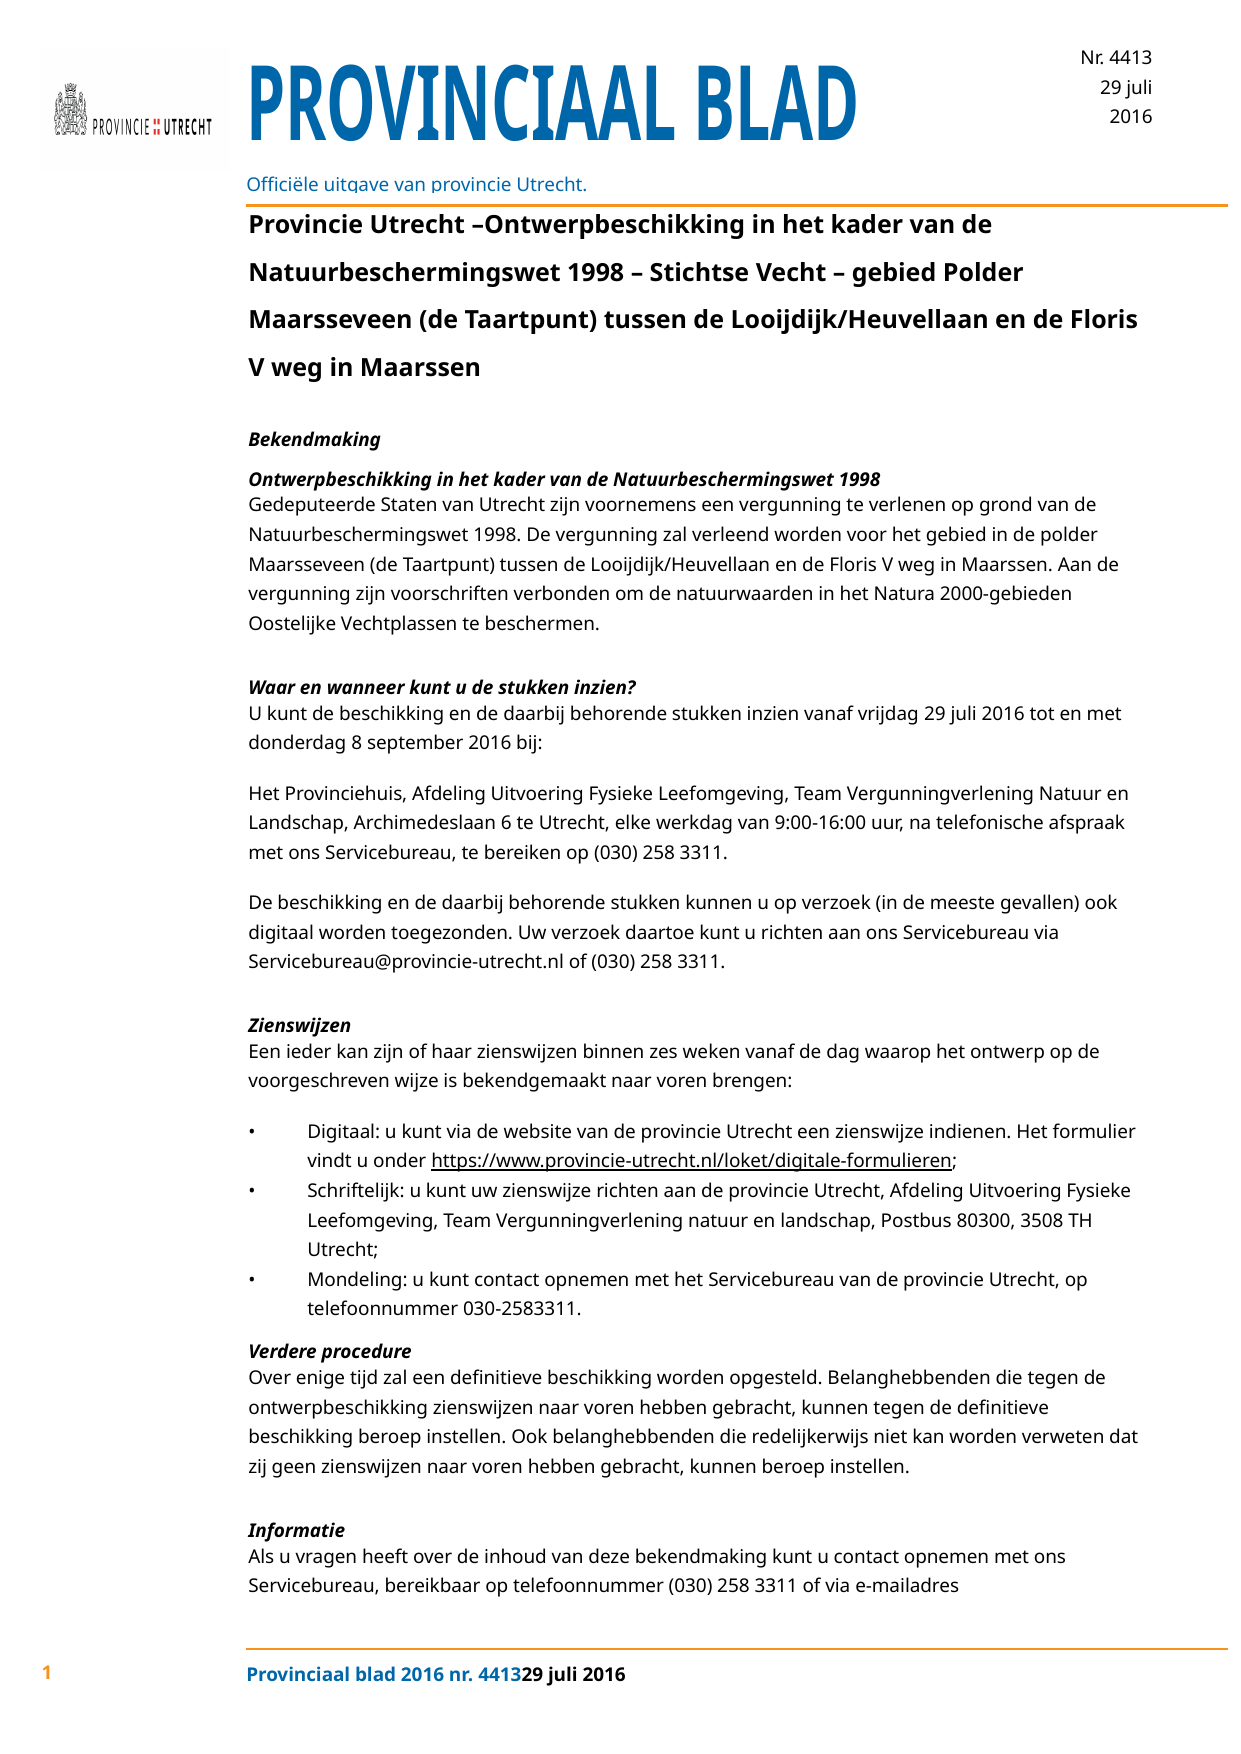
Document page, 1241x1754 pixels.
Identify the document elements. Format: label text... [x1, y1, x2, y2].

picture [41, 47, 231, 172]
text Over enige tijd zal een definitieve beschikking worden opgesteld. Belanghebbenden die tegen de ontwerpbeschikking zienswijzen naar voren hebben gebracht, kunnen tegen de definitieve beschikking beroep instellen. Ook belanghebbenden die redelijkerwijs niet kan worden verweten dat zij geen zienswijzen naar voren hebben gebracht, kunnen beroep instellen. [248, 1364, 1152, 1479]
list Schriftelijk: u kunt uw zienswijze richten aan de provincie Utrecht, Afdeling Uitvoering Fysieke Leefomgeving, Team Vergunningverlening natuur en landschap, Postbus 80300, 3508 TH Utrecht; [248, 1177, 1152, 1262]
text Als u vragen heeft over de inhoud van deze bekendmaking kunt u contact opnemen met ons Servicebureau, bereikbaar op telefoonnummer (030) 258 3311 of via e-mailadres [248, 1543, 1152, 1598]
list Digitaal: u kunt via de website van de provincie Utrecht een zienswijze indienen. Het formulier vindt u onder https://www.provincie-utrecht.nl/loket/digitale-formulieren; [248, 1118, 1152, 1173]
text Een ieder kan zijn of haar zienswijzen binnen zes weken vanaf de dag waarop het ontwerp op de voorgeschreven wijze is bekendgemaakt naar voren brengen: [248, 1038, 1152, 1093]
text Het Provinciehuis, Afdeling Uitvoering Fysieke Leefomgeving, Team Vergunningverlening Natuur en Landschap, Archimedeslaan 6 te Utrecht, elke werkdag van 9:00-16:00 uur, na telefonische afspraak met ons Servicebureau, te bereiken op (030) 258 3311. [248, 780, 1152, 864]
text Zienswijzen [248, 1012, 1152, 1038]
text Bekendmaking [248, 427, 1152, 452]
list Mondeling: u kunt contact opnemen met het Servicebureau van de provincie Utrecht, op telefoonnummer 030-2583311. [248, 1266, 1152, 1321]
text Provincie Utrecht –Ontwerpbeschikking in het kader van de Natuurbeschermingswet 1998 – Stichtse Vecht – gebied Polder Maarsseveen (de Taartpunt) tussen de Looijdijk/Heuvellaan en de Floris V weg in Maarssen [248, 207, 1152, 384]
text Verdere procedure [248, 1339, 1152, 1364]
text U kunt de beschikking en de daarbij behorende stukken inzien vanaf vrijdag 29 juli 2016 tot en met donderdag 8 september 2016 bij: [248, 700, 1152, 755]
text De beschikking en de daarbij behorende stukken kunnen u op verzoek (in de meeste gevallen) ook digitaal worden toegezonden. Uw verzoek daartoe kunt u richten aan ons Servicebureau via Servicebureau@provincie-utrecht.nl of (030) 258 3311. [248, 889, 1152, 974]
text Gedeputeerde Staten van Utrecht zijn voornemens een vergunning te verlenen op grond van de Natuurbeschermingswet 1998. De vergunning zal verleend worden voor het gebied in de polder Maarsseveen (de Taartpunt) tussen de Looijdijk/Heuvellaan en de Floris V weg in Maarssen. Aan de vergunning zijn voorschriften verbonden om de natuurwaarden in het Natura 2000-gebieden Oostelijke Vechtplassen te beschermen. [248, 492, 1152, 636]
text Informatie [248, 1517, 1152, 1543]
text Ontwerpbeschikking in het kader van de Natuurbeschermingswet 1998 [248, 466, 1152, 492]
text Waar en wanneer kunt u de stukken inzien? [248, 674, 1152, 700]
